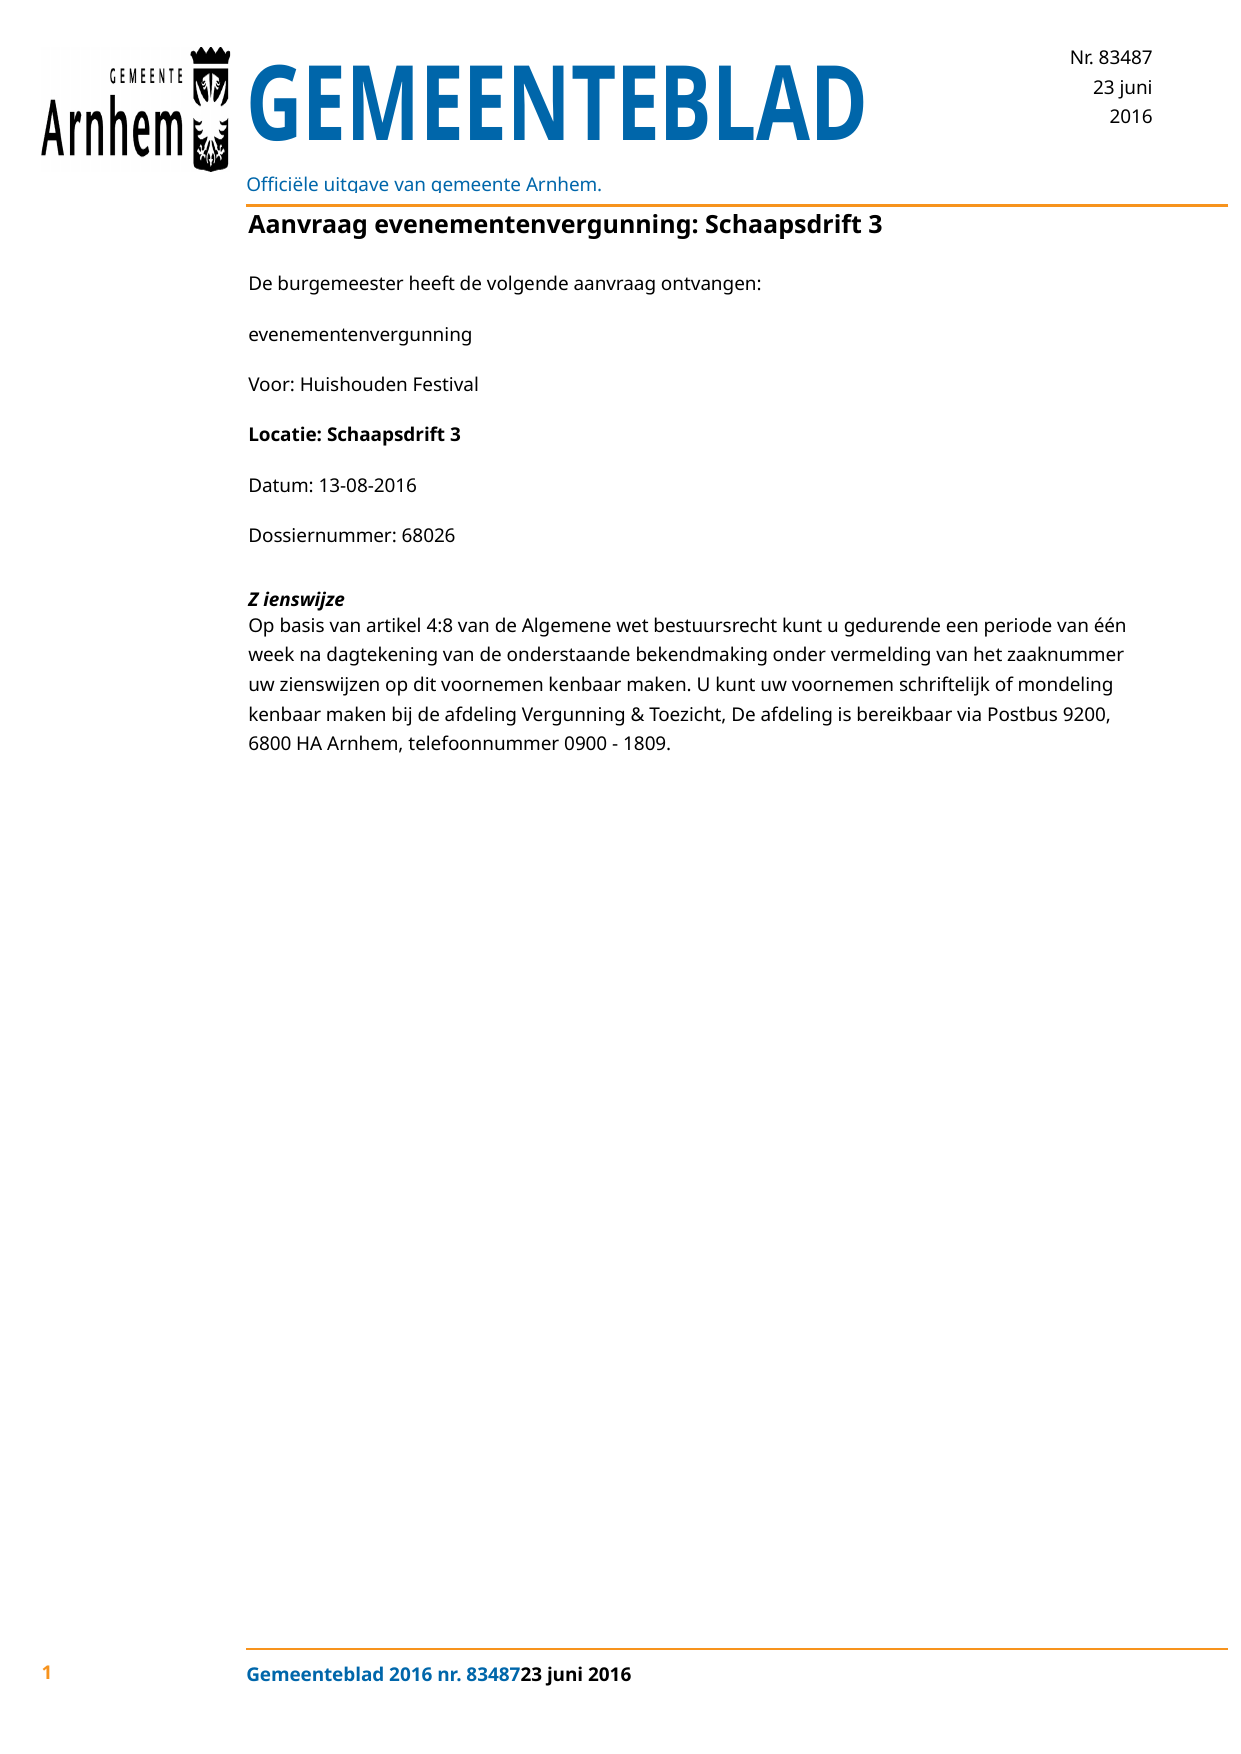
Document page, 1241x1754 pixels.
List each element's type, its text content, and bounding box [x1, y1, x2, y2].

text Dossiernummer: 68026 [248, 522, 1152, 548]
text Aanvraag evenementenvergunning: Schaapsdrift 3 [248, 207, 1152, 241]
text Op basis van artikel 4:8 van de Algemene wet bestuursrecht kunt u gedurende een periode van één week na dagtekening van de onderstaande bekendmaking onder vermelding van het zaaknummer uw zienswijzen op dit voornemen kenbaar maken. U kunt uw voornemen schriftelijk of mondeling kenbaar maken bij de afdeling Vergunning & Toezicht, De afdeling is bereikbaar via Postbus 9200, 6800 HA Arnhem, telefoonnummer 0900 - 1809. [248, 612, 1152, 756]
text Locatie: Schaapsdrift 3 [248, 422, 1152, 447]
text Datum: 13-08-2016 [248, 472, 1152, 498]
text Voor: Huishouden Festival [248, 371, 1152, 397]
text De burgemeester heeft de volgende aanvraag ontvangen: [248, 270, 1152, 296]
text Z ienswijze [248, 586, 1152, 612]
picture [41, 47, 231, 172]
text evenementenvergunning [248, 321, 1152, 346]
